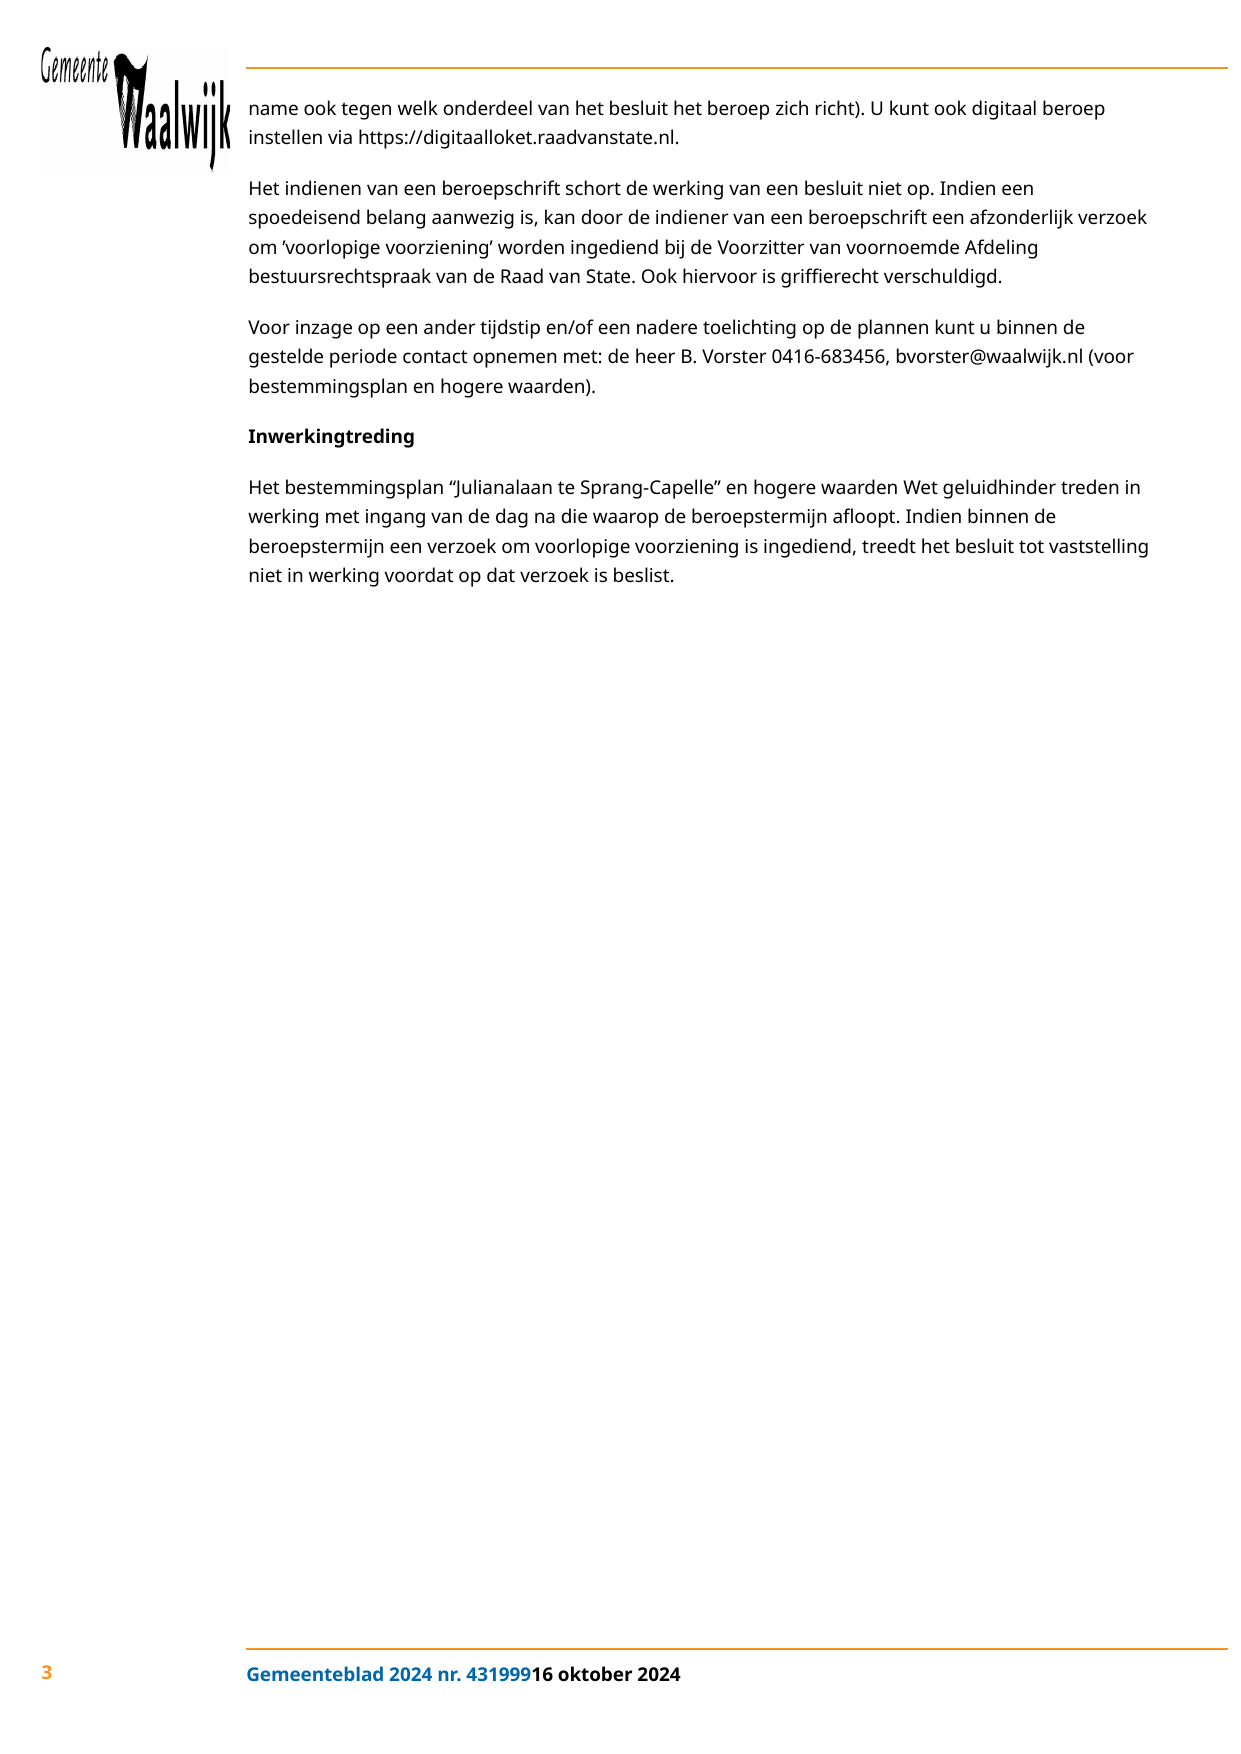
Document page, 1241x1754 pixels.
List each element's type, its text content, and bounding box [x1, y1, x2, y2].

text name ook tegen welk onderdeel van het besluit het beroep zich richt). U kunt ook digitaal beroep instellen via https://digitaalloket.raadvanstate.nl. [248, 95, 1152, 150]
text Het indienen van een beroepschrift schort de werking van een besluit niet op. Indien een spoedeisend belang aanwezig is, kan door de indiener van een beroepschrift een afzonderlijk verzoek om ’voorlopige voorziening’ worden ingediend bij de Voorzitter van voornoemde Afdeling bestuursrechtspraak van de Raad van State. Ook hiervoor is griffierecht verschuldigd. [248, 175, 1152, 289]
text Inwerkingtreding [248, 423, 1152, 449]
text Voor inzage op een ander tijdstip en/of een nadere toelichting op de plannen kunt u binnen de gestelde periode contact opnemen met: de heer B. Vorster 0416-683456, bvorster@waalwijk.nl (voor bestemmingsplan en hogere waarden). [248, 314, 1152, 399]
text Het bestemmingsplan “Julianalaan te Sprang-Capelle” en hogere waarden Wet geluidhinder treden in werking met ingang van de dag na die waarop de beroepstermijn afloopt. Indien binnen de beroepstermijn een verzoek om voorlopige voorziening is ingediend, treedt het besluit tot vaststelling niet in werking voordat op dat verzoek is beslist. [248, 474, 1152, 588]
picture [41, 47, 231, 172]
